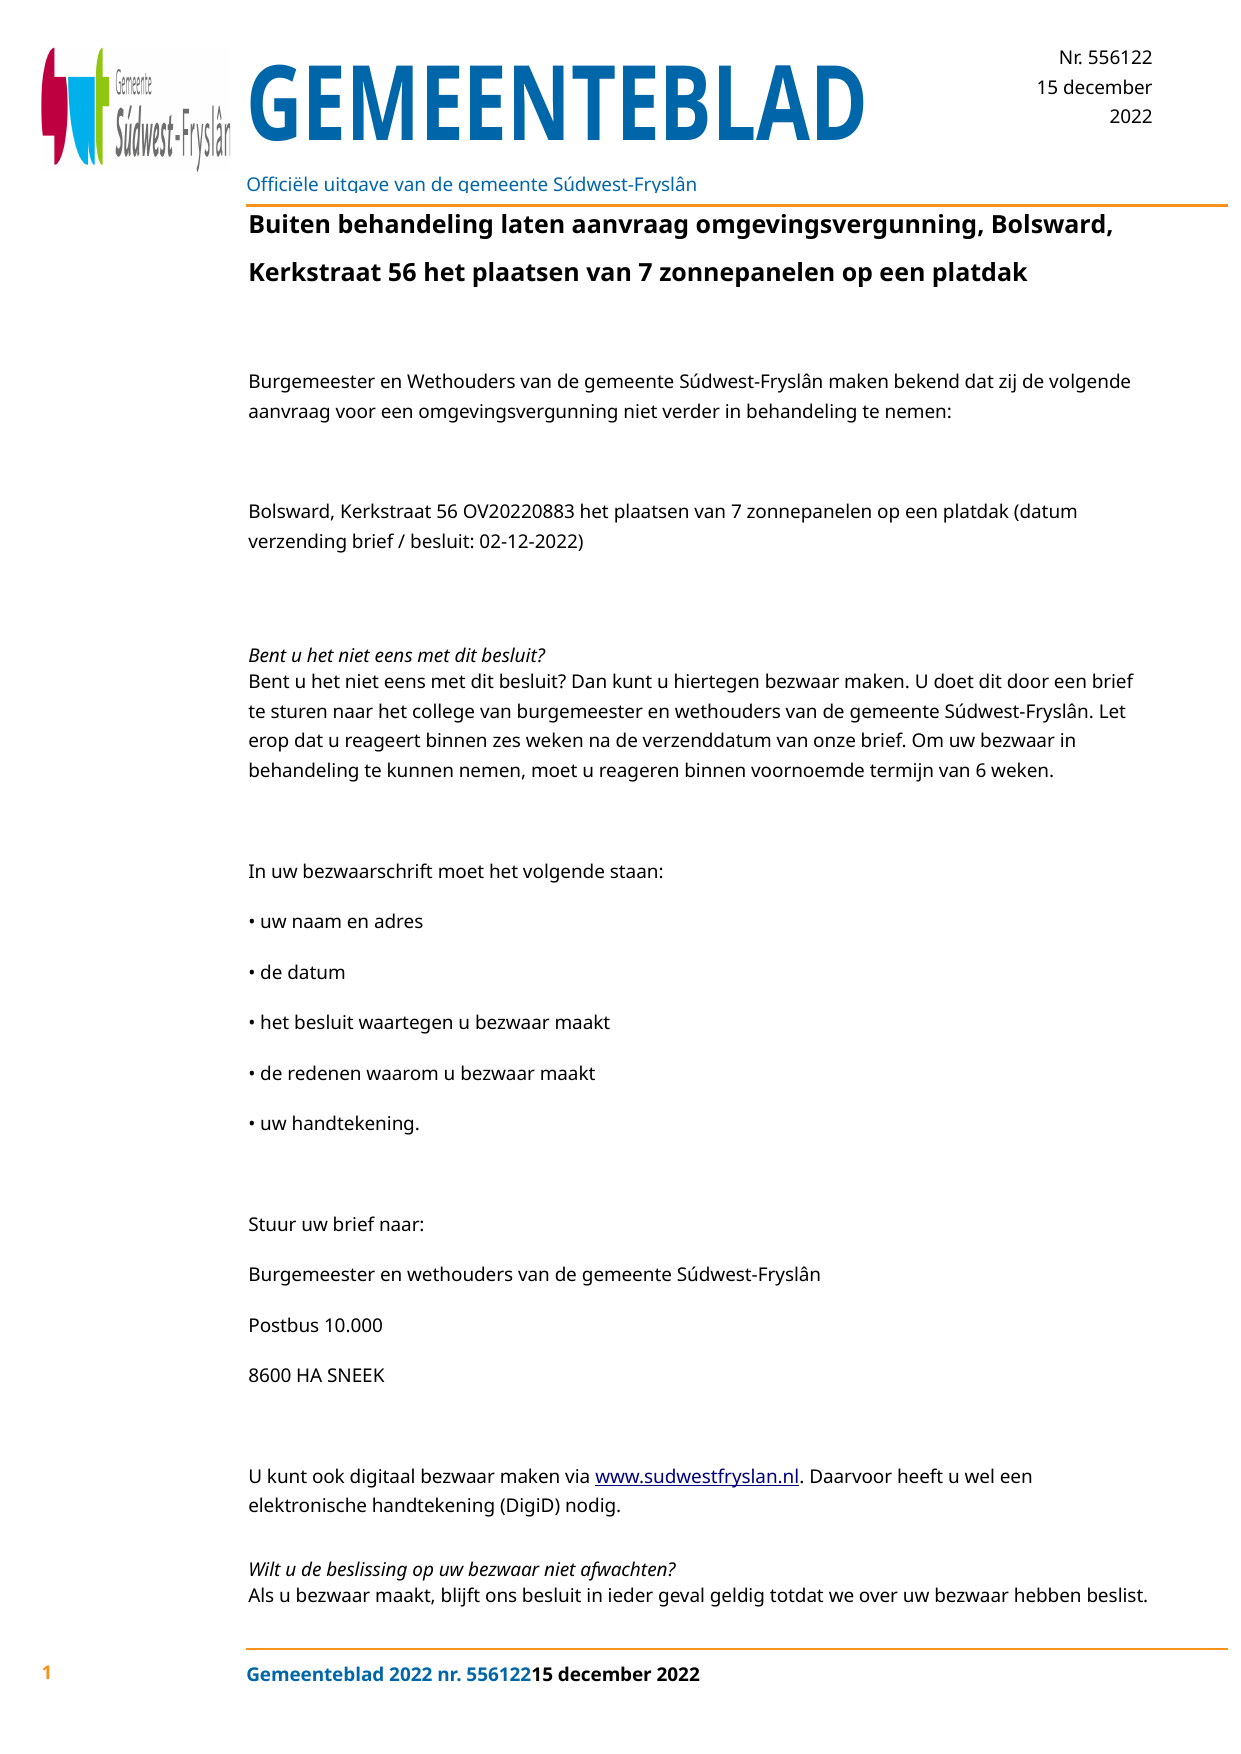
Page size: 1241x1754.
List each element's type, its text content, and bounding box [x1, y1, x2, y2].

text Wilt u de beslissing op uw bezwaar niet afwachten? [248, 1557, 1152, 1582]
text Bent u het niet eens met dit besluit? Dan kunt u hiertegen bezwaar maken. U doet dit door een brief te sturen naar het college van burgemeester en wethouders van de gemeente Súdwest-Fryslân. Let erop dat u reageert binnen zes weken na de verzenddatum van onze brief. Om uw bezwaar in behandeling te kunnen nemen, moet u reageren binnen voornoemde termijn van 6 weken. [248, 668, 1152, 783]
text Bent u het niet eens met dit besluit? [248, 643, 1152, 668]
text Burgemeester en Wethouders van de gemeente Súdwest-Fryslân maken bekend dat zij de volgende aanvraag voor een omgevingsvergunning niet verder in behandeling te nemen: [248, 368, 1152, 424]
text Stuur uw brief naar: [248, 1211, 1152, 1237]
text In uw bezwaarschrift moet het volgende staan: [248, 858, 1152, 884]
text • de redenen waarom u bezwaar maakt [248, 1060, 1152, 1085]
text 8600 HA SNEEK [248, 1362, 1152, 1388]
text Bolsward, Kerkstraat 56 OV20220883 het plaatsen van 7 zonnepanelen op een platdak (datum verzending brief / besluit: 02-12-2022) [248, 499, 1152, 554]
text • uw handtekening. [248, 1110, 1152, 1136]
text • het besluit waartegen u bezwaar maakt [248, 1009, 1152, 1035]
text Buiten behandeling laten aanvraag omgevingsvergunning, Bolsward, Kerkstraat 56 het plaatsen van 7 zonnepanelen op een platdak [248, 207, 1152, 288]
text • uw naam en adres [248, 908, 1152, 934]
text • de datum [248, 959, 1152, 984]
text U kunt ook digitaal bezwaar maken via www.sudwestfryslan.nl. Daarvoor heeft u wel een elektronische handtekening (DigiD) nodig. [248, 1463, 1152, 1518]
text Burgemeester en wethouders van de gemeente Súdwest-Fryslân [248, 1261, 1152, 1287]
picture [41, 47, 231, 172]
text Postbus 10.000 [248, 1312, 1152, 1337]
text Als u bezwaar maakt, blijft ons besluit in ieder geval geldig totdat we over uw bezwaar hebben beslist. [248, 1582, 1152, 1608]
